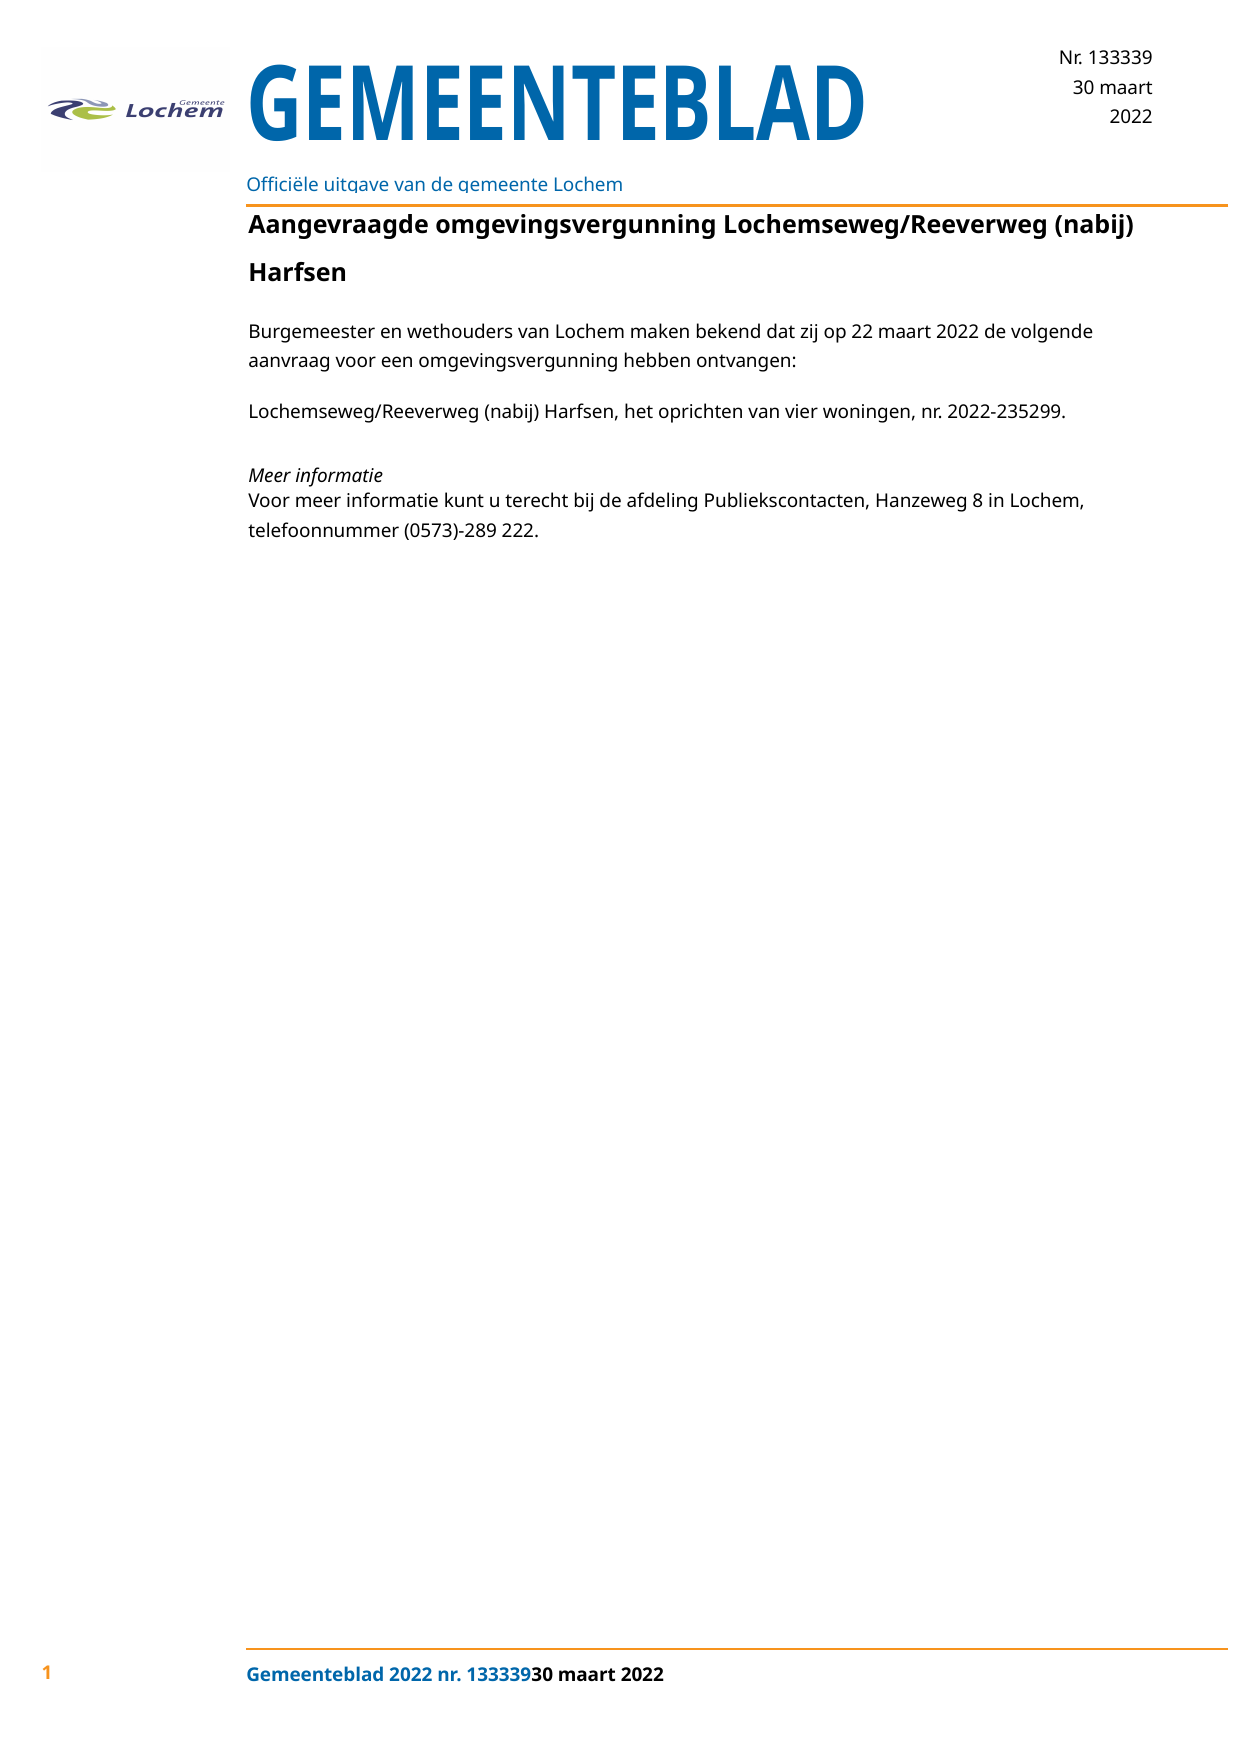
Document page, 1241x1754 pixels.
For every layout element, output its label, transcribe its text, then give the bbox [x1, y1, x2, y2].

text Burgemeester en wethouders van Lochem maken bekend dat zij op 22 maart 2022 de volgende aanvraag voor een omgevingsvergunning hebben ontvangen: [248, 318, 1152, 373]
text Aangevraagde omgevingsvergunning Lochemseweg/Reeverweg (nabij) Harfsen [248, 207, 1152, 288]
text Meer informatie [248, 462, 1152, 488]
picture [41, 47, 231, 172]
text Lochemseweg/Reeverweg (nabij) Harfsen, het oprichten van vier woningen, nr. 2022-235299. [248, 398, 1152, 424]
text Voor meer informatie kunt u terecht bij de afdeling Publiekscontacten, Hanzeweg 8 in Lochem, telefoonnummer (0573)-289 222. [248, 488, 1152, 543]
